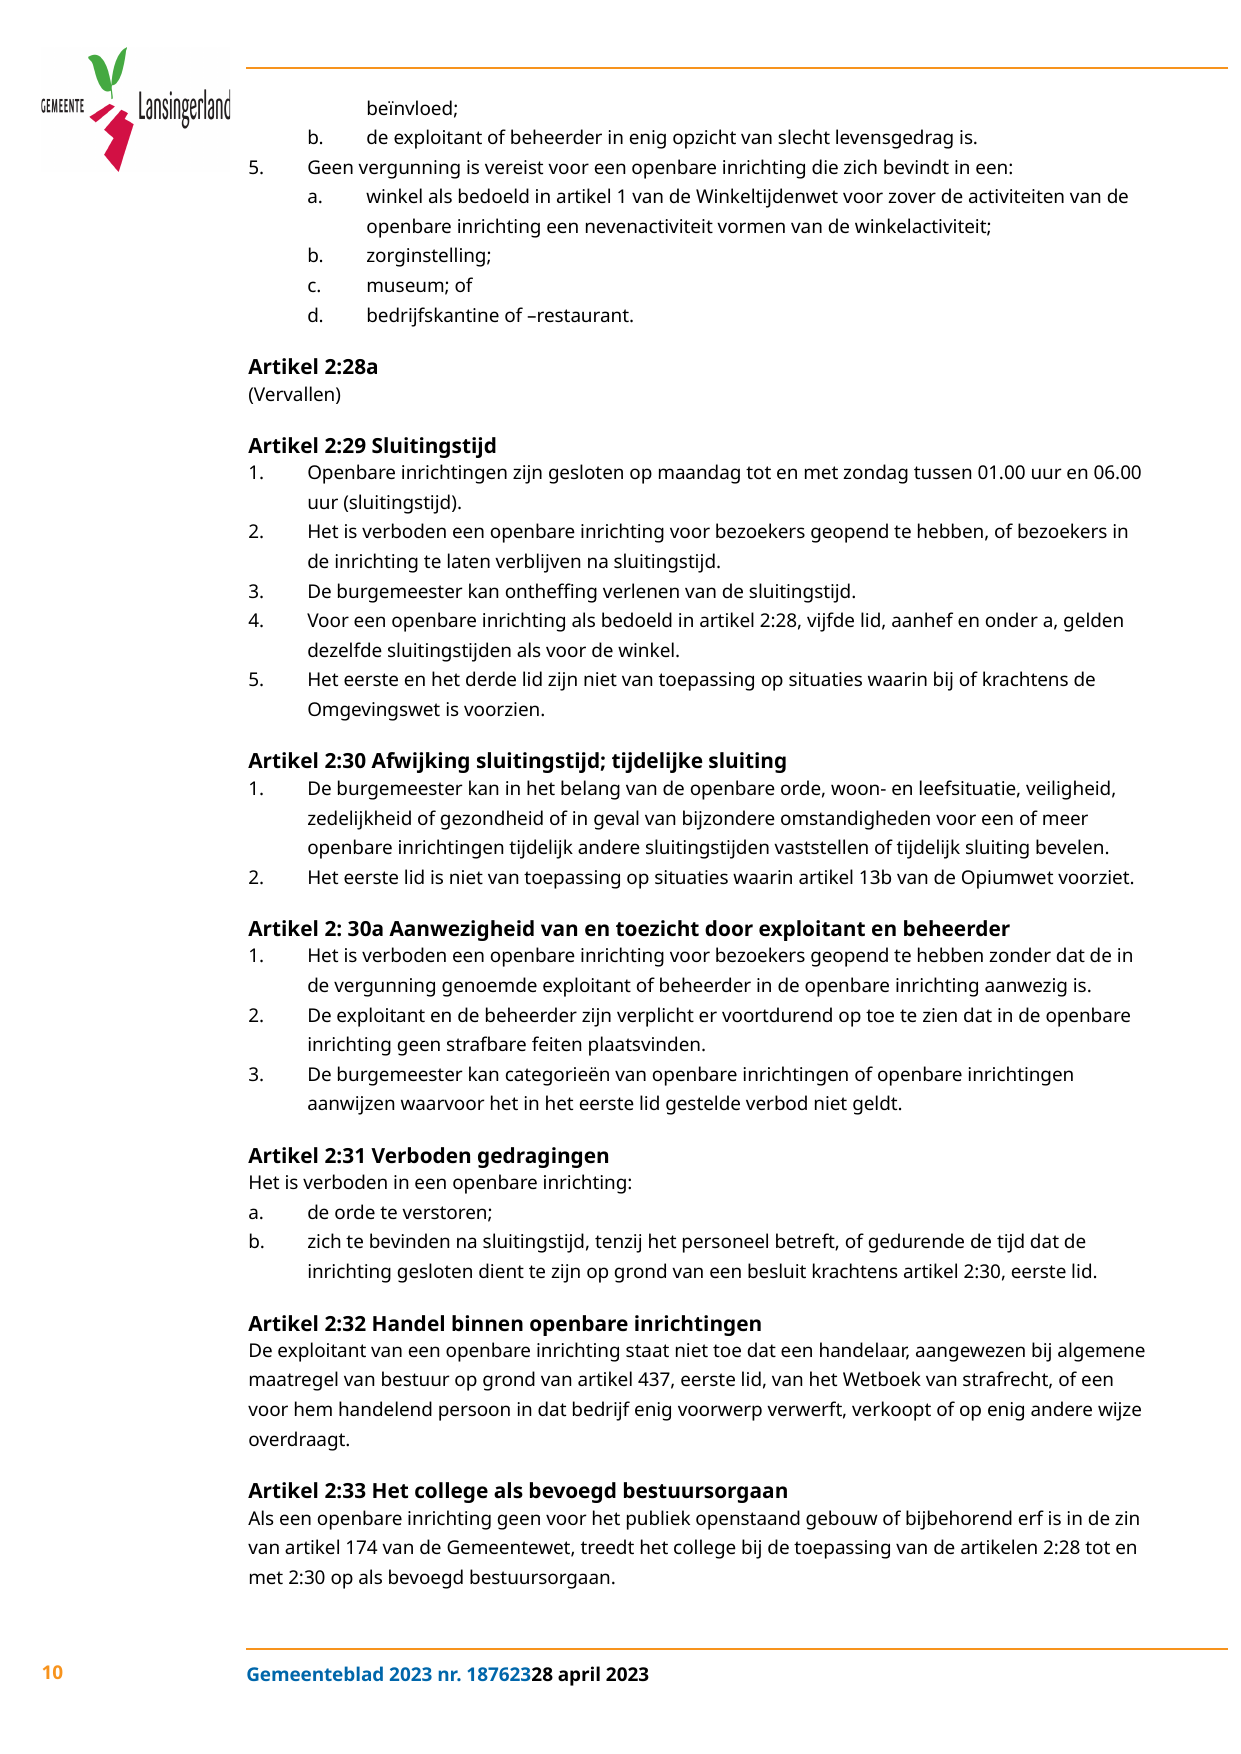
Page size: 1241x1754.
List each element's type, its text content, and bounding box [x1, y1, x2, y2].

list Het is verboden een openbare inrichting voor bezoekers geopend te hebben, of bezoekers in de inrichting te laten verblijven na sluitingstijd. [248, 519, 1152, 574]
list de orde te verstoren; [248, 1199, 1152, 1225]
list zorginstelling; [307, 243, 1152, 268]
text Artikel 2:30 Afwijking sluitingstijd; tijdelijke sluiting [248, 747, 1152, 775]
list De burgemeester kan categorieën van openbare inrichtingen of openbare inrichtingen aanwijzen waarvoor het in het eerste lid gestelde verbod niet geldt. [248, 1061, 1152, 1116]
text Artikel 2: 30a Aanwezigheid van en toezicht door exploitant en beheerder [248, 914, 1152, 943]
list de exploitant of beheerder in enig opzicht van slecht levensgedrag is. [307, 124, 1152, 150]
text Artikel 2:32 Handel binnen openbare inrichtingen [248, 1309, 1152, 1337]
list De burgemeester kan in het belang van de openbare orde, woon- en leefsituatie, veiligheid, zedelijkheid of gezondheid of in geval van bijzondere omstandigheden voor een of meer openbare inrichtingen tijdelijk andere sluitingstijden vaststellen of tijdelijk sluiting bevelen. [248, 775, 1152, 860]
text Artikel 2:28a [248, 352, 1152, 381]
text Als een openbare inrichting geen voor het publiek openstaand gebouw of bijbehorend erf is in de zin van artikel 174 van de Gemeentewet, treedt het college bij de toepassing van de artikelen 2:28 tot en met 2:30 op als bevoegd bestuursorgaan. [248, 1505, 1152, 1589]
list Openbare inrichtingen zijn gesloten op maandag tot en met zondag tussen 01.00 uur en 06.00 uur (sluitingstijd). [248, 459, 1152, 515]
list museum; of [307, 272, 1152, 298]
text Artikel 2:31 Verboden gedragingen [248, 1141, 1152, 1169]
text Artikel 2:33 Het college als bevoegd bestuursorgaan [248, 1476, 1152, 1505]
list Het eerste en het derde lid zijn niet van toepassing op situaties waarin bij of krachtens de Omgevingswet is voorzien. [248, 667, 1152, 722]
list winkel als bedoeld in artikel 1 van de Winkeltijdenwet voor zover de activiteiten van de openbare inrichting een nevenactiviteit vormen van de winkelactiviteit; [307, 183, 1152, 239]
list beïnvloed; [307, 95, 1152, 121]
list Geen vergunning is vereist voor een openbare inrichting die zich bevindt in een: [248, 154, 1152, 180]
text Artikel 2:29 Sluitingstijd [248, 431, 1152, 459]
picture [41, 47, 231, 172]
list De burgemeester kan ontheffing verlenen van de sluitingstijd. [248, 578, 1152, 604]
text De exploitant van een openbare inrichting staat niet toe dat een handelaar, aangewezen bij algemene maatregel van bestuur op grond van artikel 437, eerste lid, van het Wetboek van strafrecht, of een voor hem handelend persoon in dat bedrijf enig voorwerp verwerft, verkoopt of op enig andere wijze overdraagt. [248, 1337, 1152, 1452]
list zich te bevinden na sluitingstijd, tenzij het personeel betreft, of gedurende de tijd dat de inrichting gesloten dient te zijn op grond van een besluit krachtens artikel 2:30, eerste lid. [248, 1229, 1152, 1284]
list De exploitant en de beheerder zijn verplicht er voortdurend op toe te zien dat in de openbare inrichting geen strafbare feiten plaatsvinden. [248, 1002, 1152, 1057]
list Voor een openbare inrichting als bedoeld in artikel 2:28, vijfde lid, aanhef en onder a, gelden dezelfde sluitingstijden als voor de winkel. [248, 607, 1152, 663]
list Het eerste lid is niet van toepassing op situaties waarin artikel 13b van de Opiumwet voorziet. [248, 864, 1152, 889]
list bedrijfskantine of –restaurant. [307, 302, 1152, 328]
text Het is verboden in een openbare inrichting: [248, 1169, 1152, 1195]
text (Vervallen) [248, 381, 1152, 406]
list Het is verboden een openbare inrichting voor bezoekers geopend te hebben zonder dat de in de vergunning genoemde exploitant of beheerder in de openbare inrichting aanwezig is. [248, 943, 1152, 998]
